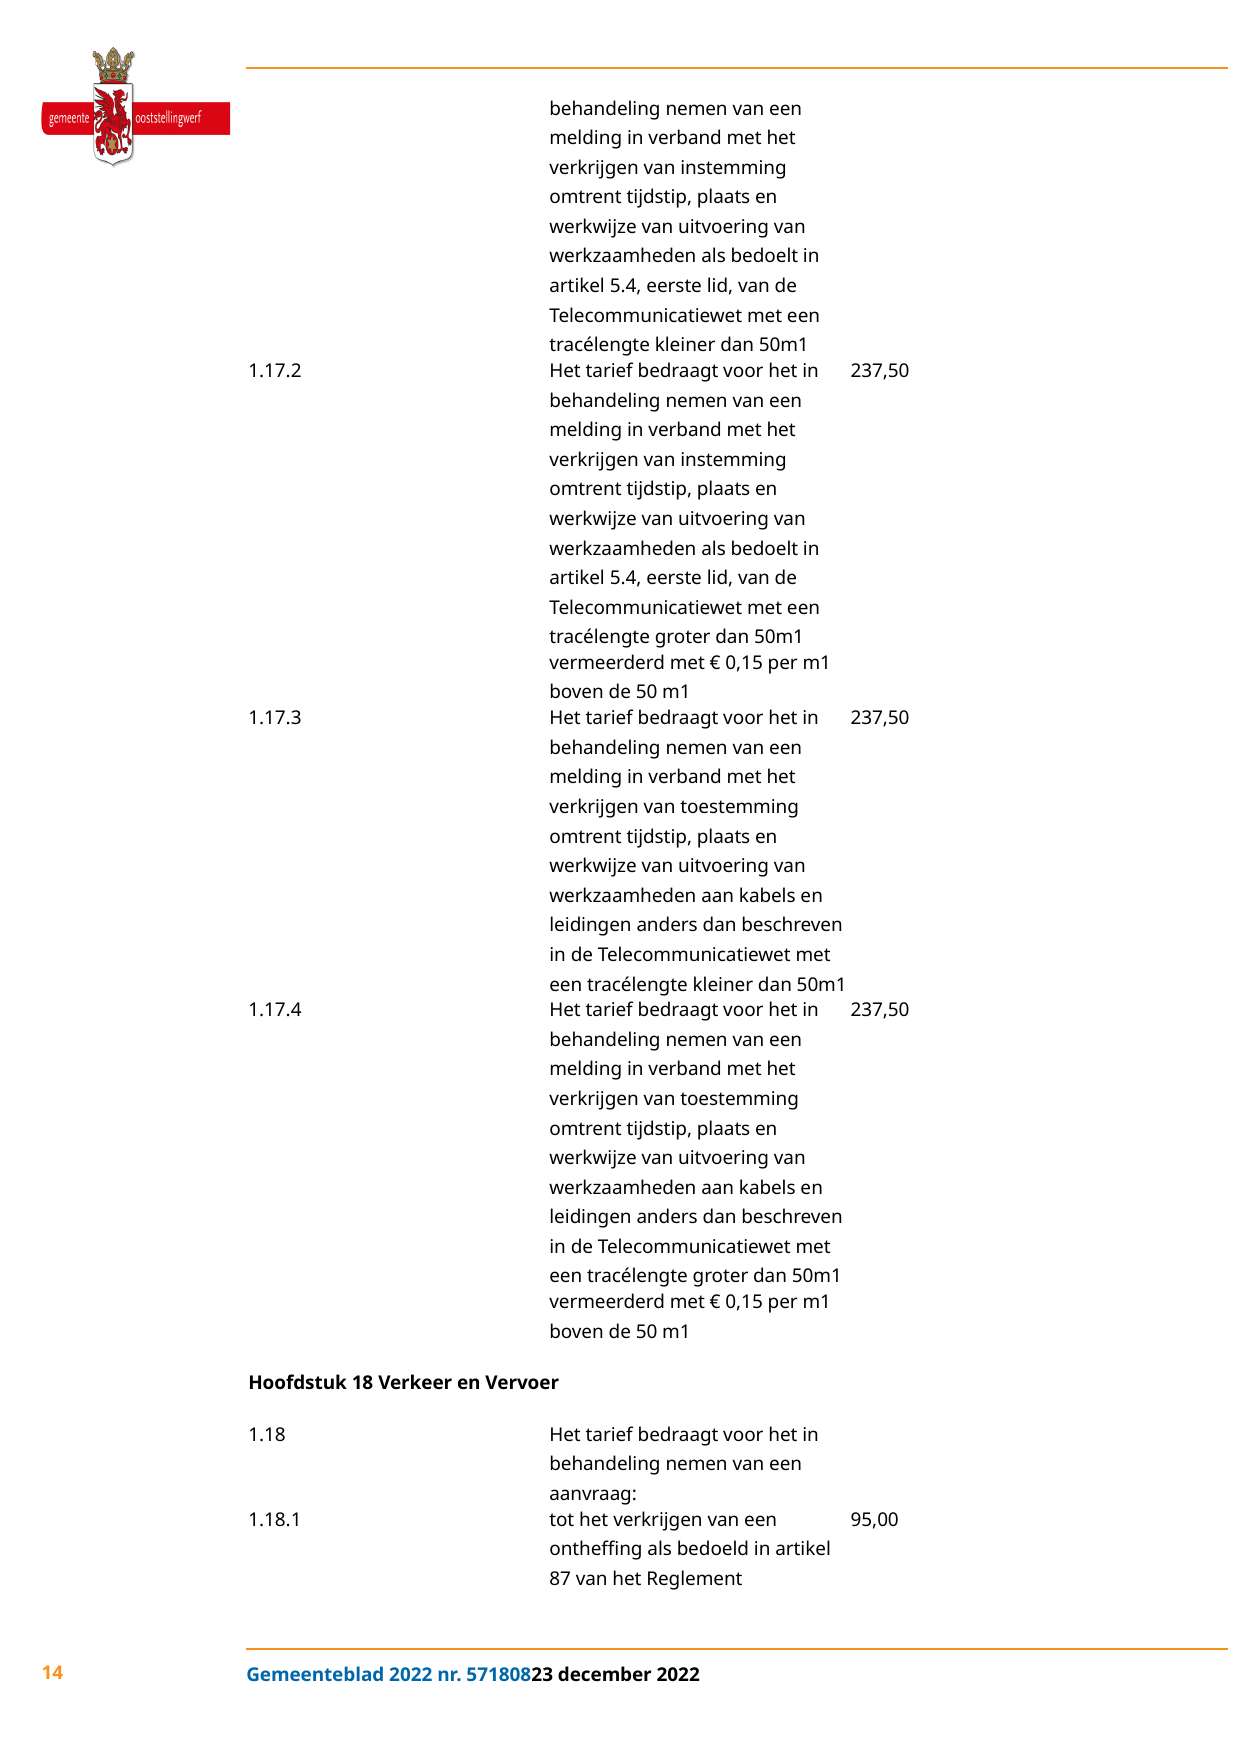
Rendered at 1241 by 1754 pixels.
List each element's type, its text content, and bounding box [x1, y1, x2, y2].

table_cell 1.17.4 [248, 996, 549, 1288]
picture [41, 47, 231, 172]
table_cell [850, 649, 1152, 704]
table_cell [850, 1370, 1152, 1395]
table_cell Hoofdstuk 18 Verkeer en Vervoer [248, 1370, 850, 1395]
table_cell 1.18.1 [248, 1506, 549, 1591]
table_cell [549, 1395, 850, 1421]
table_cell [248, 95, 549, 357]
table_cell Het tarief bedraagt voor het in behandeling nemen van een melding in verband met het verkrijgen van toestemming omtrent tijdstip, plaats en werkwijze van uitvoering van werkzaamheden aan kabels en leidingen anders dan beschreven in de Telecommunicatiewet met een tracélengte kleiner dan 50m1 [549, 705, 850, 996]
table_cell 237,50 [850, 996, 1152, 1288]
table_cell [850, 1344, 1152, 1369]
table_cell [248, 1289, 549, 1344]
table_cell 237,50 [850, 357, 1152, 649]
table_cell Het tarief bedraagt voor het in behandeling nemen van een melding in verband met het verkrijgen van toestemming omtrent tijdstip, plaats en werkwijze van uitvoering van werkzaamheden aan kabels en leidingen anders dan beschreven in de Telecommunicatiewet met een tracélengte groter dan 50m1 [549, 996, 850, 1288]
table_cell Het tarief bedraagt voor het in behandeling nemen van een aanvraag: [549, 1421, 850, 1506]
table_cell 95,00 [850, 1506, 1152, 1591]
table_cell behandeling nemen van een melding in verband met het verkrijgen van instemming omtrent tijdstip, plaats en werkwijze van uitvoering van werkzaamheden als bedoelt in artikel 5.4, eerste lid, van de Telecommunicatiewet met een tracélengte kleiner dan 50m1 [549, 95, 850, 357]
table_cell [850, 1421, 1152, 1506]
table_cell 1.18 [248, 1421, 549, 1506]
table_cell [850, 95, 1152, 357]
table_cell 237,50 [850, 705, 1152, 996]
table_cell [850, 1395, 1152, 1421]
table_cell [850, 1289, 1152, 1344]
table_cell 1.17.2 [248, 357, 549, 649]
table_cell Het tarief bedraagt voor het in behandeling nemen van een melding in verband met het verkrijgen van instemming omtrent tijdstip, plaats en werkwijze van uitvoering van werkzaamheden als bedoelt in artikel 5.4, eerste lid, van de Telecommunicatiewet met een tracélengte groter dan 50m1 [549, 357, 850, 649]
table_cell tot het verkrijgen van een ontheffing als bedoeld in artikel 87 van het Reglement [549, 1506, 850, 1591]
table_cell 1.17.3 [248, 705, 549, 996]
table_cell [248, 1395, 549, 1421]
table_cell vermeerderd met € 0,15 per m1 boven de 50 m1 [549, 1289, 850, 1344]
table_cell [549, 1344, 850, 1369]
table_cell [248, 649, 549, 704]
table_cell [248, 1344, 549, 1369]
table_cell vermeerderd met € 0,15 per m1 boven de 50 m1 [549, 649, 850, 704]
